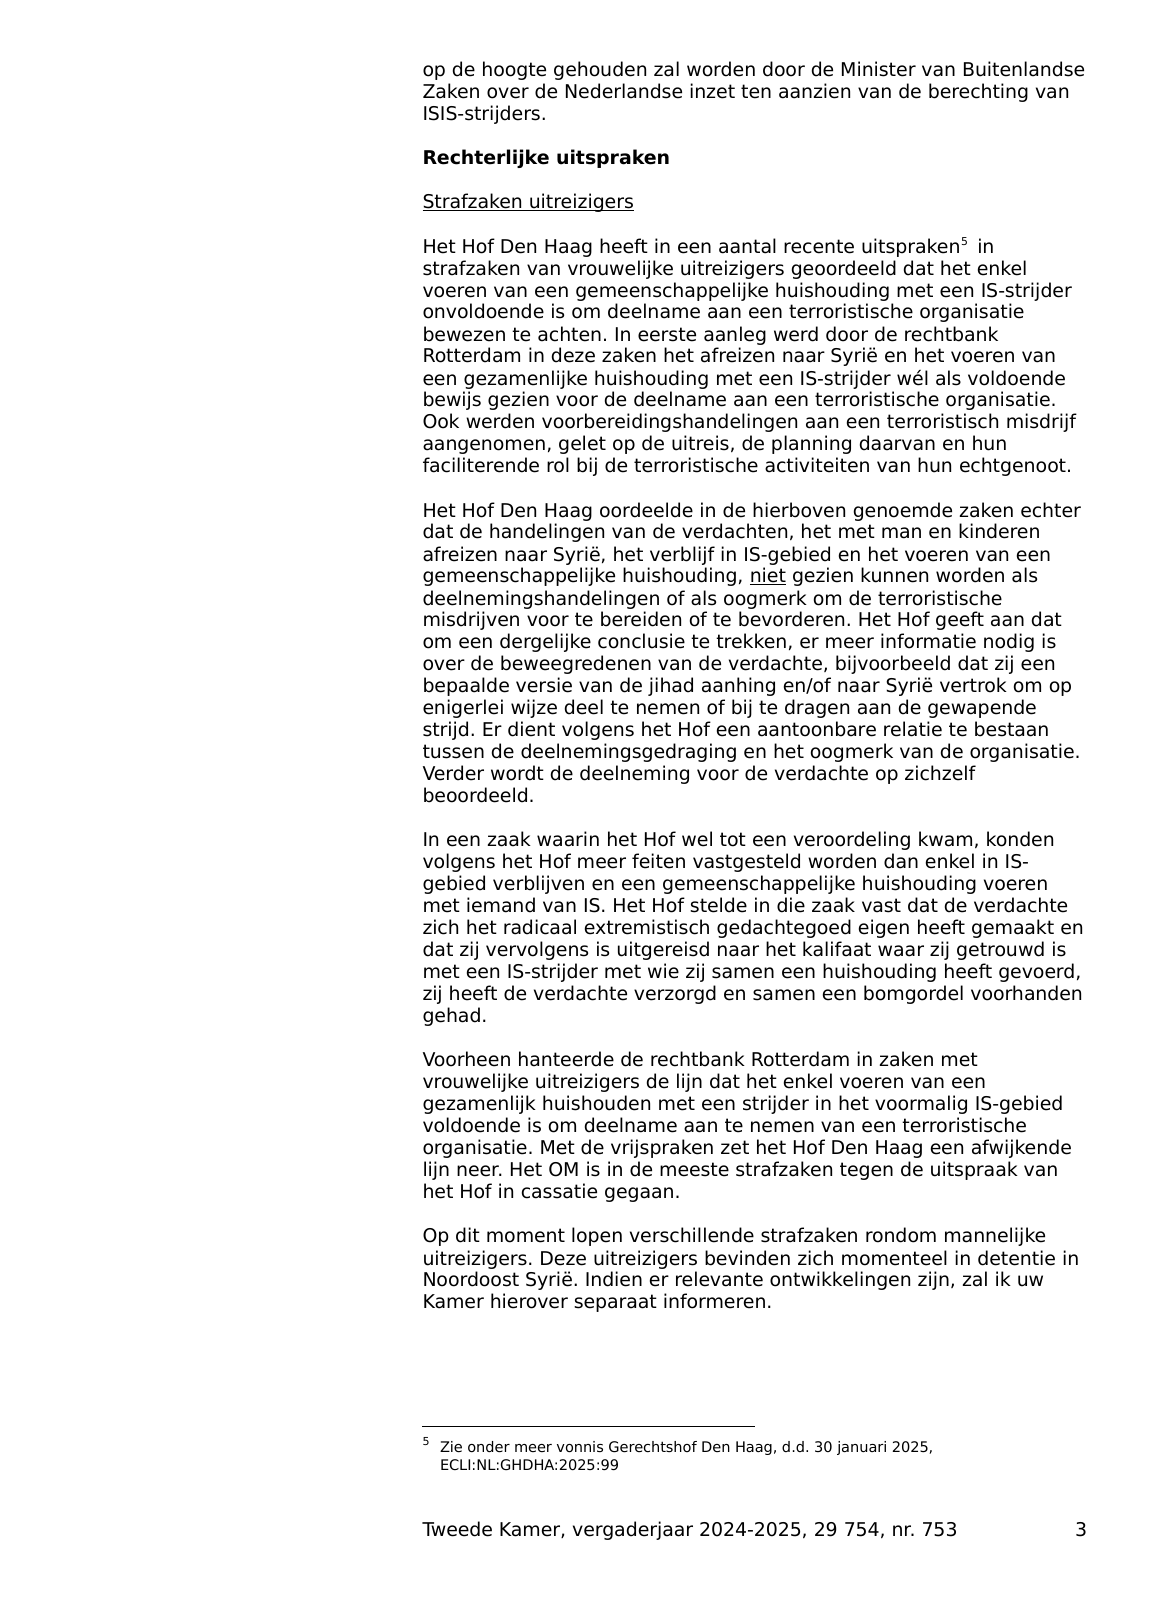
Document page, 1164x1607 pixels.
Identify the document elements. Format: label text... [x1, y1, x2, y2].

text op de hoogte gehouden zal worden door de Minister van Buitenlandse Zaken over de Nederlandse inzet ten aanzien van de berechting van ISIS-strijders. [422, 59, 1087, 125]
text Op dit moment lopen verschillende strafzaken rondom mannelijke uitreizigers. Deze uitreizigers bevinden zich momenteel in detentie in Noordoost Syrië. Indien er relevante ontwikkelingen zijn, zal ik uw Kamer hierover separaat informeren. [422, 1225, 1087, 1313]
text Zie onder meer vonnis Gerechtshof Den Haag, d.d. 30 januari 2025, ECLI:NL:GHDHA:2025:99 [422, 1435, 1087, 1474]
text Het Hof Den Haag heeft in een aantal recente uitspraken in strafzaken van vrouwelijke uitreizigers geoordeeld dat het enkel voeren van een gemeenschappelijke huishouding met een IS-strijder onvoldoende is om deelname aan een terroristische organisatie bewezen te achten. In eerste aanleg werd door de rechtbank Rotterdam in deze zaken het afreizen naar Syrië en het voeren van een gezamenlijke huishouding met een IS-strijder wél als voldoende bewijs gezien voor de deelname aan een terroristische organisatie. Ook werden voorbereidingshandelingen aan een terroristisch misdrijf aangenomen, gelet op de uitreis, de planning daarvan en hun faciliterende rol bij de terroristische activiteiten van hun echtgenoot. [422, 236, 1087, 477]
subtitle Strafzaken uitreizigers [422, 191, 1087, 213]
text In een zaak waarin het Hof wel tot een veroordeling kwam, konden volgens het Hof meer feiten vastgesteld worden dan enkel in IS-gebied verblijven en een gemeenschappelijke huishouding voeren met iemand van IS. Het Hof stelde in die zaak vast dat de verdachte zich het radicaal extremistisch gedachtegoed eigen heeft gemaakt en dat zij vervolgens is uitgereisd naar het kalifaat waar zij getrouwd is met een IS-strijder met wie zij samen een huishouding heeft gevoerd, zij heeft de verdachte verzorgd en samen een bomgordel voorhanden gehad. [422, 829, 1087, 1027]
subtitle Rechterlijke uitspraken [422, 147, 1087, 169]
text Het Hof Den Haag oordeelde in de hierboven genoemde zaken echter dat de handelingen van de verdachten, het met man en kinderen afreizen naar Syrië, het verblijf in IS-gebied en het voeren van een gemeenschappelijke huishouding, niet gezien kunnen worden als deelnemingshandelingen of als oogmerk om de terroristische misdrijven voor te bereiden of te bevorderen. Het Hof geeft aan dat om een dergelijke conclusie te trekken, er meer informatie nodig is over de beweegredenen van de verdachte, bijvoorbeeld dat zij een bepaalde versie van de jihad aanhing en/of naar Syrië vertrok om op enigerlei wijze deel te nemen of bij te dragen aan de gewapende strijd. Er dient volgens het Hof een aantoonbare relatie te bestaan tussen de deelnemingsgedraging en het oogmerk van de organisatie. Verder wordt de deelneming voor de verdachte op zichzelf beoordeeld. [422, 499, 1087, 807]
text Voorheen hanteerde de rechtbank Rotterdam in zaken met vrouwelijke uitreizigers de lijn dat het enkel voeren van een gezamenlijk huishouden met een strijder in het voormalig IS-gebied voldoende is om deelname aan te nemen van een terroristische organisatie. Met de vrijspraken zet het Hof Den Haag een afwijkende lijn neer. Het OM is in de meeste strafzaken tegen de uitspraak van het Hof in cassatie gegaan. [422, 1049, 1087, 1203]
